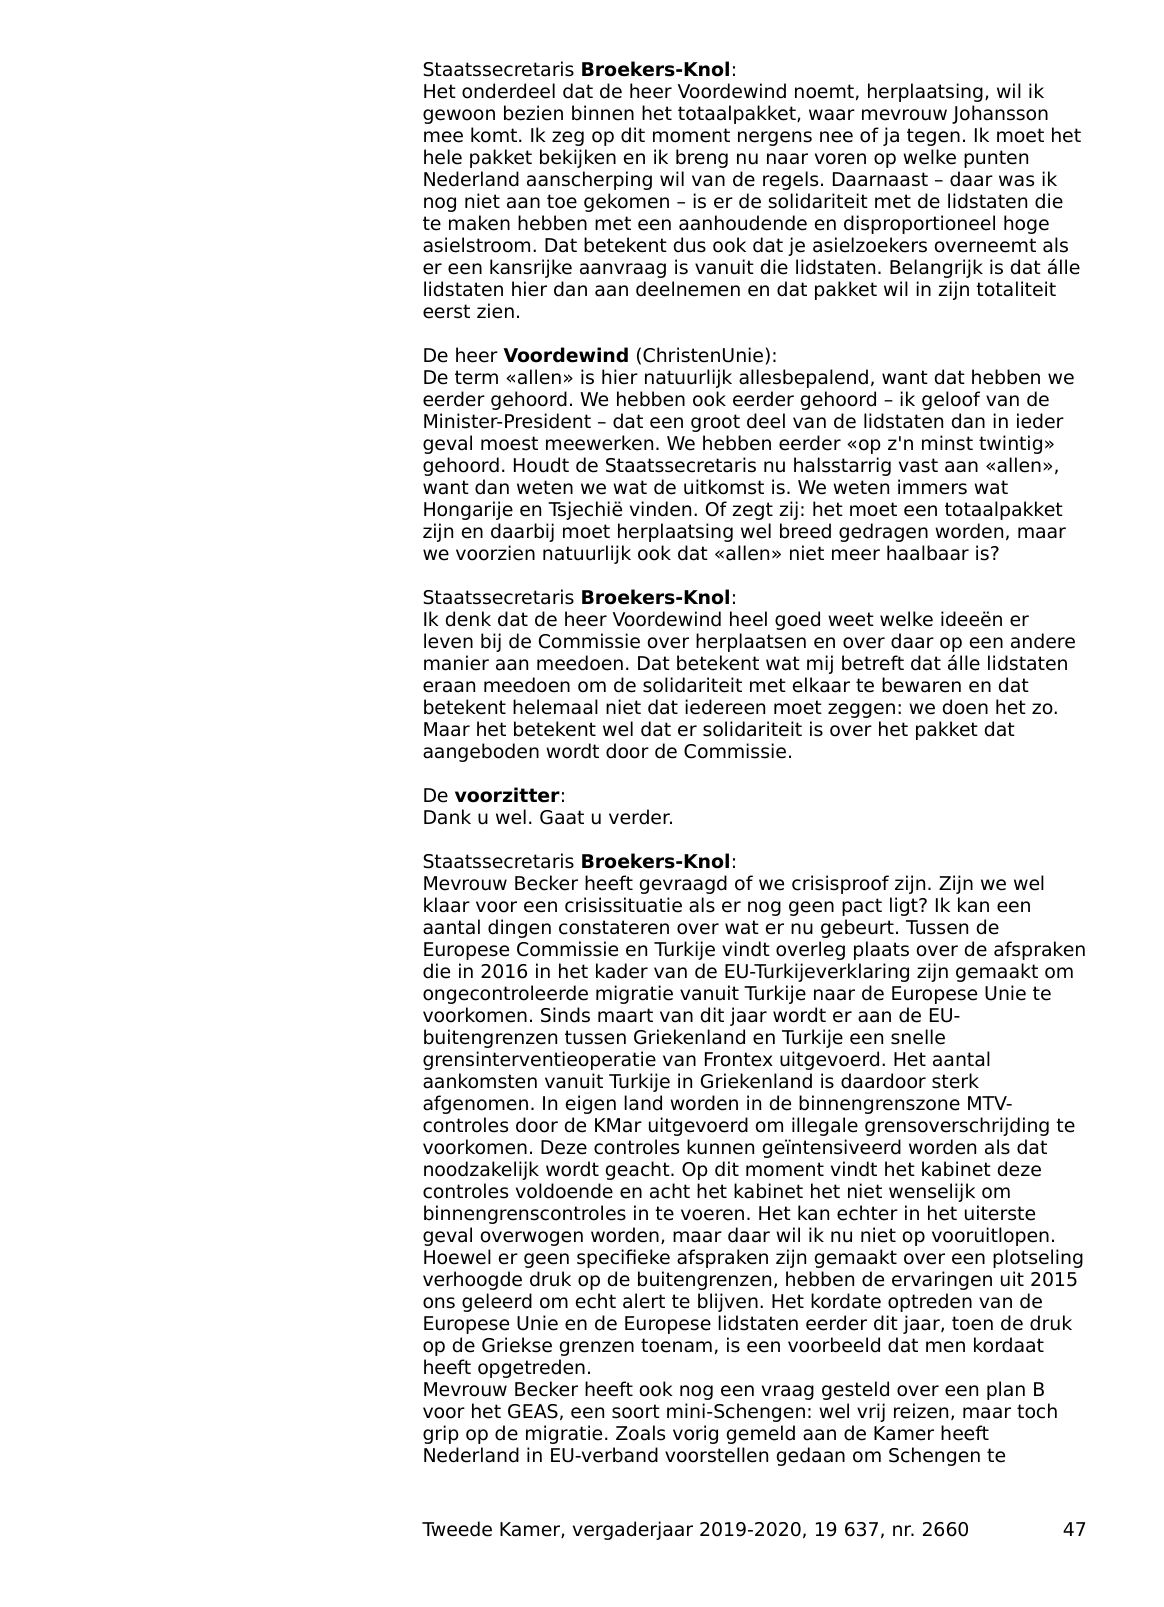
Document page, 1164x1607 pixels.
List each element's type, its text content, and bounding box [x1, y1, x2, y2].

text Dank u wel. Gaat u verder. [422, 807, 1087, 829]
text De heer Voordewind (ChristenUnie): [422, 345, 1087, 367]
text Ik denk dat de heer Voordewind heel goed weet welke ideeën er leven bij de Commissie over herplaatsen en over daar op een andere manier aan meedoen. Dat betekent wat mij betreft dat álle lidstaten eraan meedoen om de solidariteit met elkaar te bewaren en dat betekent helemaal niet dat iedereen moet zeggen: we doen het zo. Maar het betekent wel dat er solidariteit is over het pakket dat aangeboden wordt door de Commissie. [422, 609, 1087, 763]
text Staatssecretaris Broekers-Knol: [422, 59, 1087, 81]
text Het onderdeel dat de heer Voordewind noemt, herplaatsing, wil ik gewoon bezien binnen het totaalpakket, waar mevrouw Johansson mee komt. Ik zeg op dit moment nergens nee of ja tegen. Ik moet het hele pakket bekijken en ik breng nu naar voren op welke punten Nederland aanscherping wil van de regels. Daarnaast – daar was ik nog niet aan toe gekomen – is er de solidariteit met de lidstaten die te maken hebben met een aanhoudende en disproportioneel hoge asielstroom. Dat betekent dus ook dat je asielzoekers overneemt als er een kansrijke aanvraag is vanuit die lidstaten. Belangrijk is dat álle lidstaten hier dan aan deelnemen en dat pakket wil in zijn totaliteit eerst zien. [422, 81, 1087, 323]
text Staatssecretaris Broekers-Knol: [422, 587, 1087, 609]
text Mevrouw Becker heeft ook nog een vraag gesteld over een plan B voor het GEAS, een soort mini-Schengen: wel vrij reizen, maar toch grip op de migratie. Zoals vorig gemeld aan de Kamer heeft Nederland in EU-verband voorstellen gedaan om Schengen te [422, 1379, 1087, 1467]
text De term «allen» is hier natuurlijk allesbepalend, want dat hebben we eerder gehoord. We hebben ook eerder gehoord – ik geloof van de Minister-President – dat een groot deel van de lidstaten dan in ieder geval moest meewerken. We hebben eerder «op z'n minst twintig» gehoord. Houdt de Staatssecretaris nu halsstarrig vast aan «allen», want dan weten we wat de uitkomst is. We weten immers wat Hongarije en Tsjechië vinden. Of zegt zij: het moet een totaalpakket zijn en daarbij moet herplaatsing wel breed gedragen worden, maar we voorzien natuurlijk ook dat «allen» niet meer haalbaar is? [422, 367, 1087, 565]
text Mevrouw Becker heeft gevraagd of we crisisproof zijn. Zijn we wel klaar voor een crisissituatie als er nog geen pact ligt? Ik kan een aantal dingen constateren over wat er nu gebeurt. Tussen de Europese Commissie en Turkije vindt overleg plaats over de afspraken die in 2016 in het kader van de EU-Turkijeverklaring zijn gemaakt om ongecontroleerde migratie vanuit Turkije naar de Europese Unie te voorkomen. Sinds maart van dit jaar wordt er aan de EU-buitengrenzen tussen Griekenland en Turkije een snelle grensinterventieoperatie van Frontex uitgevoerd. Het aantal aankomsten vanuit Turkije in Griekenland is daardoor sterk afgenomen. In eigen land worden in de binnengrenszone MTV-controles door de KMar uitgevoerd om illegale grensoverschrijding te voorkomen. Deze controles kunnen geïntensiveerd worden als dat noodzakelijk wordt geacht. Op dit moment vindt het kabinet deze controles voldoende en acht het kabinet het niet wenselijk om binnengrenscontroles in te voeren. Het kan echter in het uiterste geval overwogen worden, maar daar wil ik nu niet op vooruitlopen. Hoewel er geen specifieke afspraken zijn gemaakt over een plotseling verhoogde druk op de buitengrenzen, hebben de ervaringen uit 2015 ons geleerd om echt alert te blijven. Het kordate optreden van de Europese Unie en de Europese lidstaten eerder dit jaar, toen de druk op de Griekse grenzen toenam, is een voorbeeld dat men kordaat heeft opgetreden. [422, 873, 1087, 1379]
text De voorzitter: [422, 785, 1087, 807]
text Staatssecretaris Broekers-Knol: [422, 851, 1087, 873]
